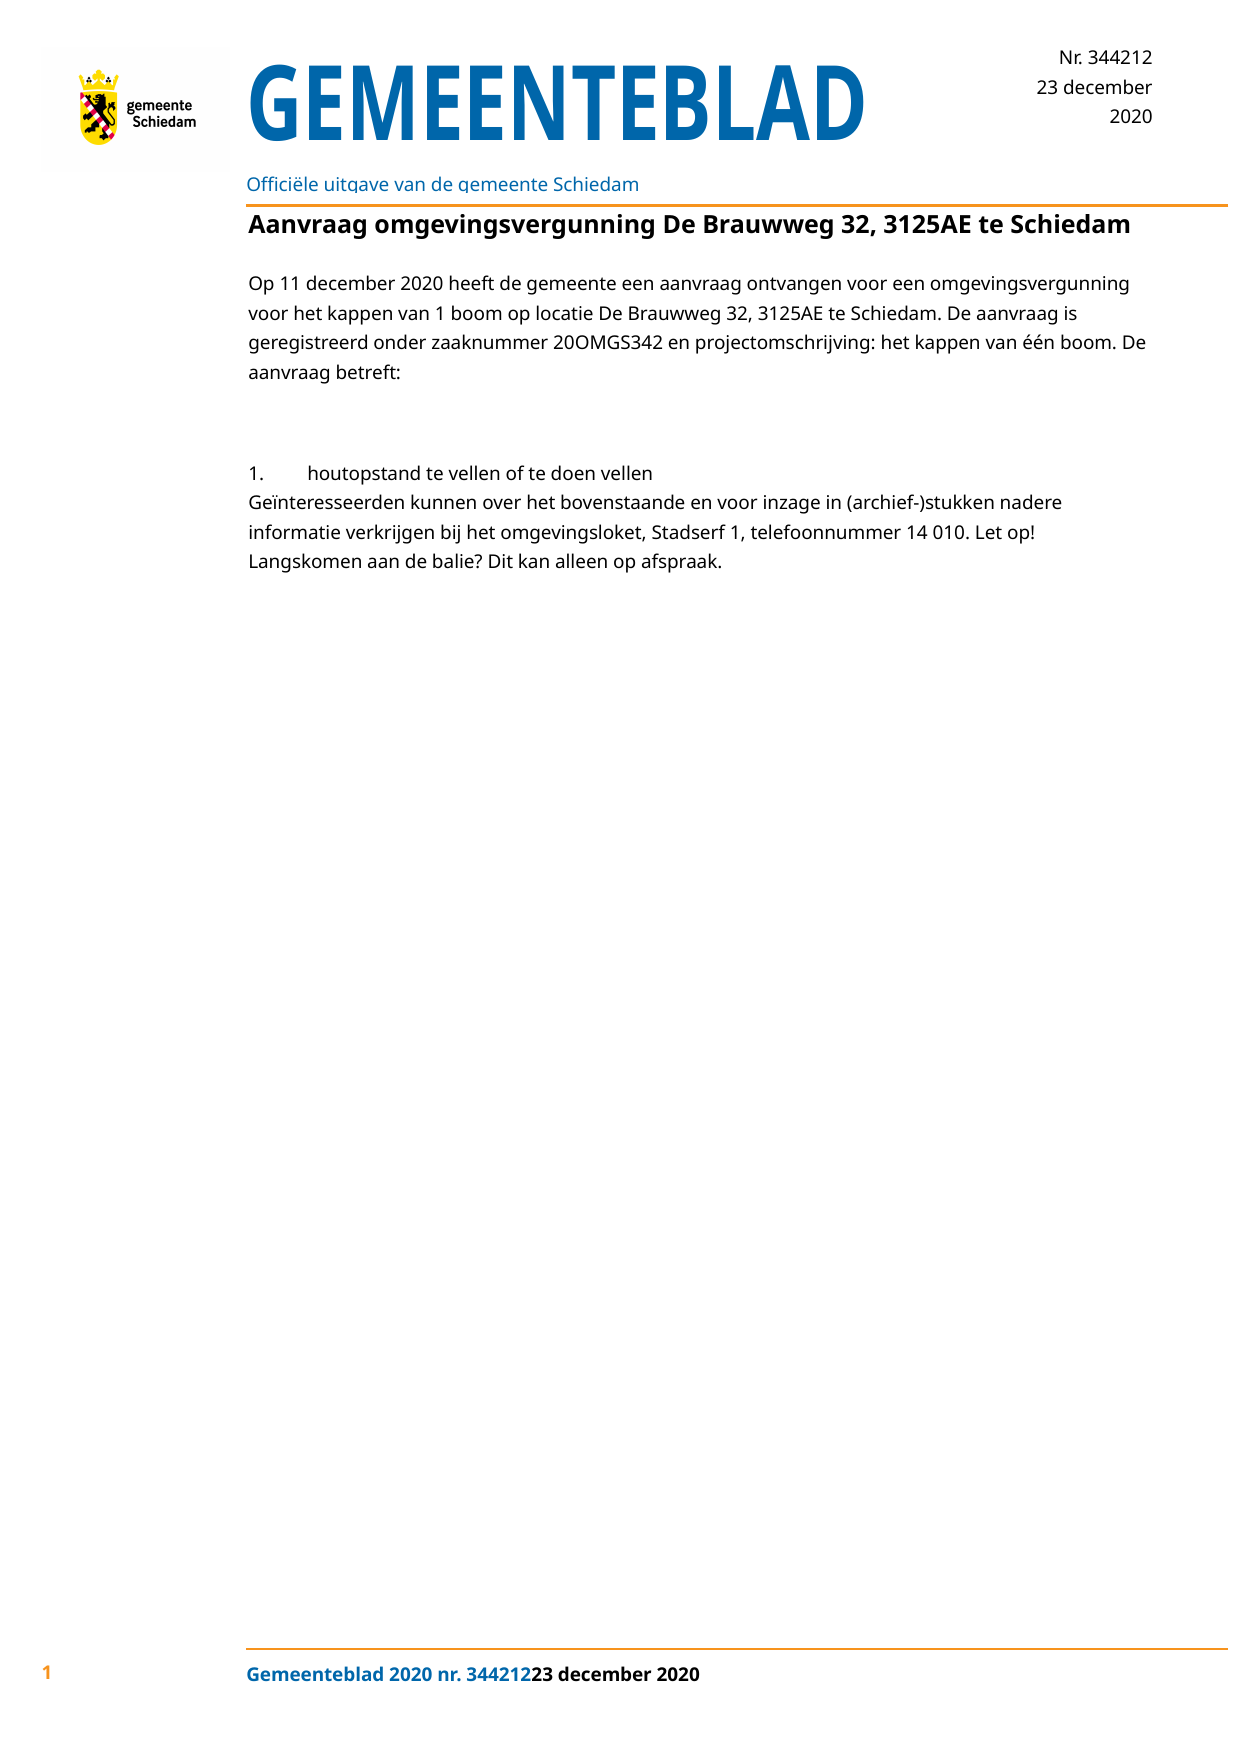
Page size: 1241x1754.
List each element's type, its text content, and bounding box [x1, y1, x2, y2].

picture [41, 47, 231, 172]
list houtopstand te vellen of te doen vellen [248, 460, 1152, 486]
text Op 11 december 2020 heeft de gemeente een aanvraag ontvangen voor een omgevingsvergunning voor het kappen van 1 boom op locatie De Brauwweg 32, 3125AE te Schiedam. De aanvraag is geregistreerd onder zaaknummer 20OMGS342 en projectomschrijving: het kappen van één boom. De aanvraag betreft: [248, 270, 1152, 385]
text Geïnteresseerden kunnen over het bovenstaande en voor inzage in (archief-)stukken nadere informatie verkrijgen bij het omgevingsloket, Stadserf 1, telefoonnummer 14 010. Let op! Langskomen aan de balie? Dit kan alleen op afspraak. [248, 489, 1152, 574]
text Aanvraag omgevingsvergunning De Brauwweg 32, 3125AE te Schiedam [248, 207, 1152, 241]
